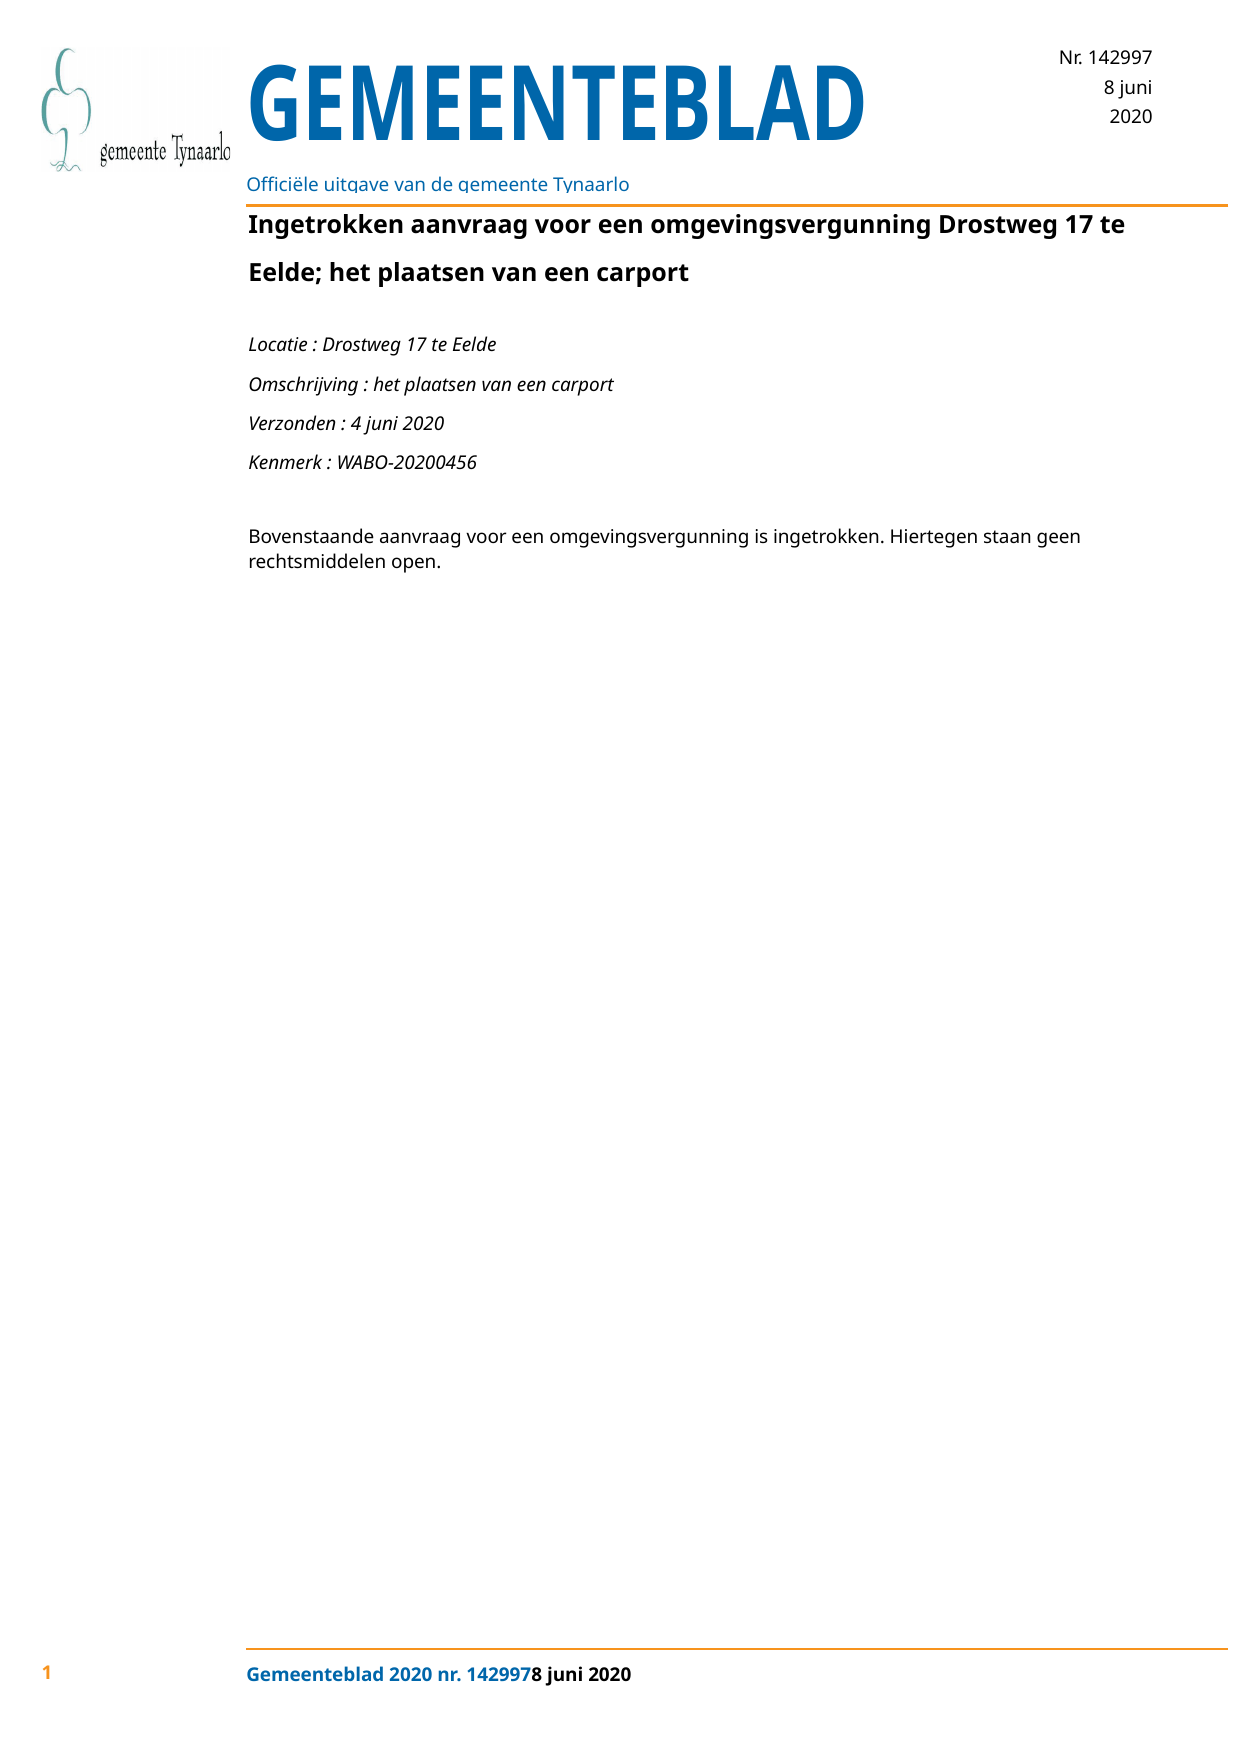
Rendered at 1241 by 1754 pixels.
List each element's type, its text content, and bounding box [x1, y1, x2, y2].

text Kenmerk : WABO-20200456 [248, 449, 1152, 475]
picture [41, 47, 231, 172]
text Ingetrokken aanvraag voor een omgevingsvergunning Drostweg 17 te Eelde; het plaatsen van een carport [248, 207, 1152, 288]
text Verzonden : 4 juni 2020 [248, 410, 1152, 436]
text Bovenstaande aanvraag voor een omgevingsvergunning is ingetrokken. Hiertegen staan geen rechtsmiddelen open. [248, 523, 1152, 574]
text Locatie : Drostweg 17 te Eelde [248, 331, 1152, 357]
text Omschrijving : het plaatsen van een carport [248, 371, 1152, 396]
